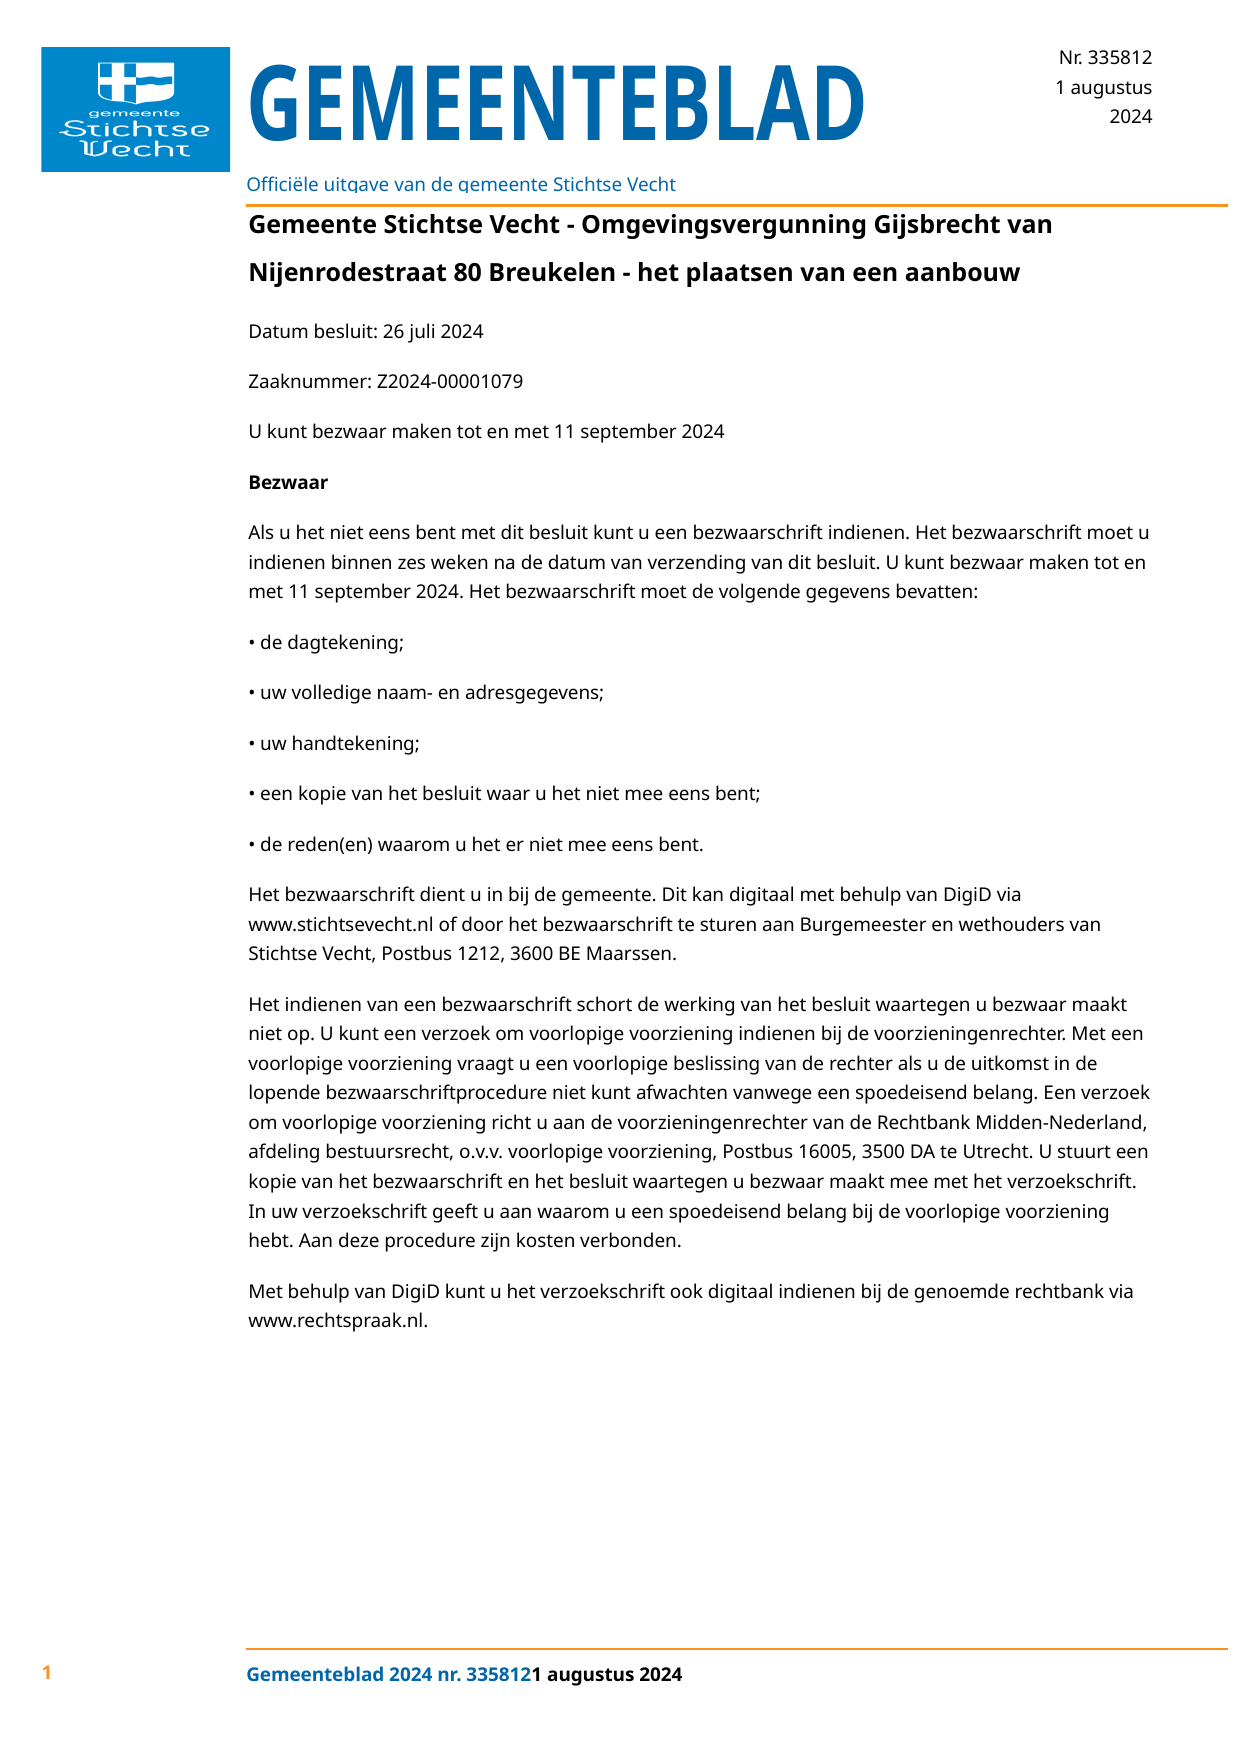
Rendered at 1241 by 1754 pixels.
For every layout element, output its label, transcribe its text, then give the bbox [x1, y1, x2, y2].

text • uw volledige naam- en adresgegevens; [248, 679, 1152, 705]
text Het bezwaarschrift dient u in bij de gemeente. Dit kan digitaal met behulp van DigiD via www.stichtsevecht.nl of door het bezwaarschrift te sturen aan Burgemeester en wethouders van Stichtse Vecht, Postbus 1212, 3600 BE Maarssen. [248, 881, 1152, 966]
text U kunt bezwaar maken tot en met 11 september 2024 [248, 419, 1152, 444]
text Zaaknummer: Z2024-00001079 [248, 368, 1152, 394]
text • de dagtekening; [248, 629, 1152, 655]
picture [137, 63, 174, 103]
text • de reden(en) waarom u het er niet mee eens bent. [248, 831, 1152, 857]
text Als u het niet eens bent met dit besluit kunt u een bezwaarschrift indienen. Het bezwaarschrift moet u indienen binnen zes weken na de datum van verzending van dit besluit. U kunt bezwaar maken tot en met 11 september 2024. Het bezwaarschrift moet de volgende gegevens bevatten: [248, 519, 1152, 604]
text Het indienen van een bezwaarschrift schort de werking van het besluit waartegen u bezwaar maakt niet op. U kunt een verzoek om voorlopige voorziening indienen bij de voorzieningenrechter. Met een voorlopige voorziening vraagt u een voorlopige beslissing van de rechter als u de uitkomst in de lopende bezwaarschriftprocedure niet kunt afwachten vanwege een spoedeisend belang. Een verzoek om voorlopige voorziening richt u aan de voorzieningenrechter van de Rechtbank Midden-Nederland, afdeling bestuursrecht, o.v.v. voorlopige voorziening, Postbus 16005, 3500 DA te Utrecht. U stuurt een kopie van het bezwaarschrift en het besluit waartegen u bezwaar maakt mee met het verzoekschrift. In uw verzoekschrift geeft u aan waarom u een spoedeisend belang bij de voorlopige voorziening hebt. Aan deze procedure zijn kosten verbonden. [248, 991, 1152, 1253]
text • uw handtekening; [248, 730, 1152, 756]
text • een kopie van het besluit waar u het niet mee eens bent; [248, 780, 1152, 806]
text Met behulp van DigiD kunt u het verzoekschrift ook digitaal indienen bij de genoemde rechtbank via www.rechtspraak.nl. [248, 1278, 1152, 1333]
text Datum besluit: 26 juli 2024 [248, 318, 1152, 344]
text Bezwaar [248, 469, 1152, 495]
picture [99, 63, 135, 101]
text Gemeente Stichtse Vecht - Omgevingsvergunning Gijsbrecht van Nijenrodestraat 80 Breukelen - het plaatsen van een aanbouw [248, 207, 1152, 288]
